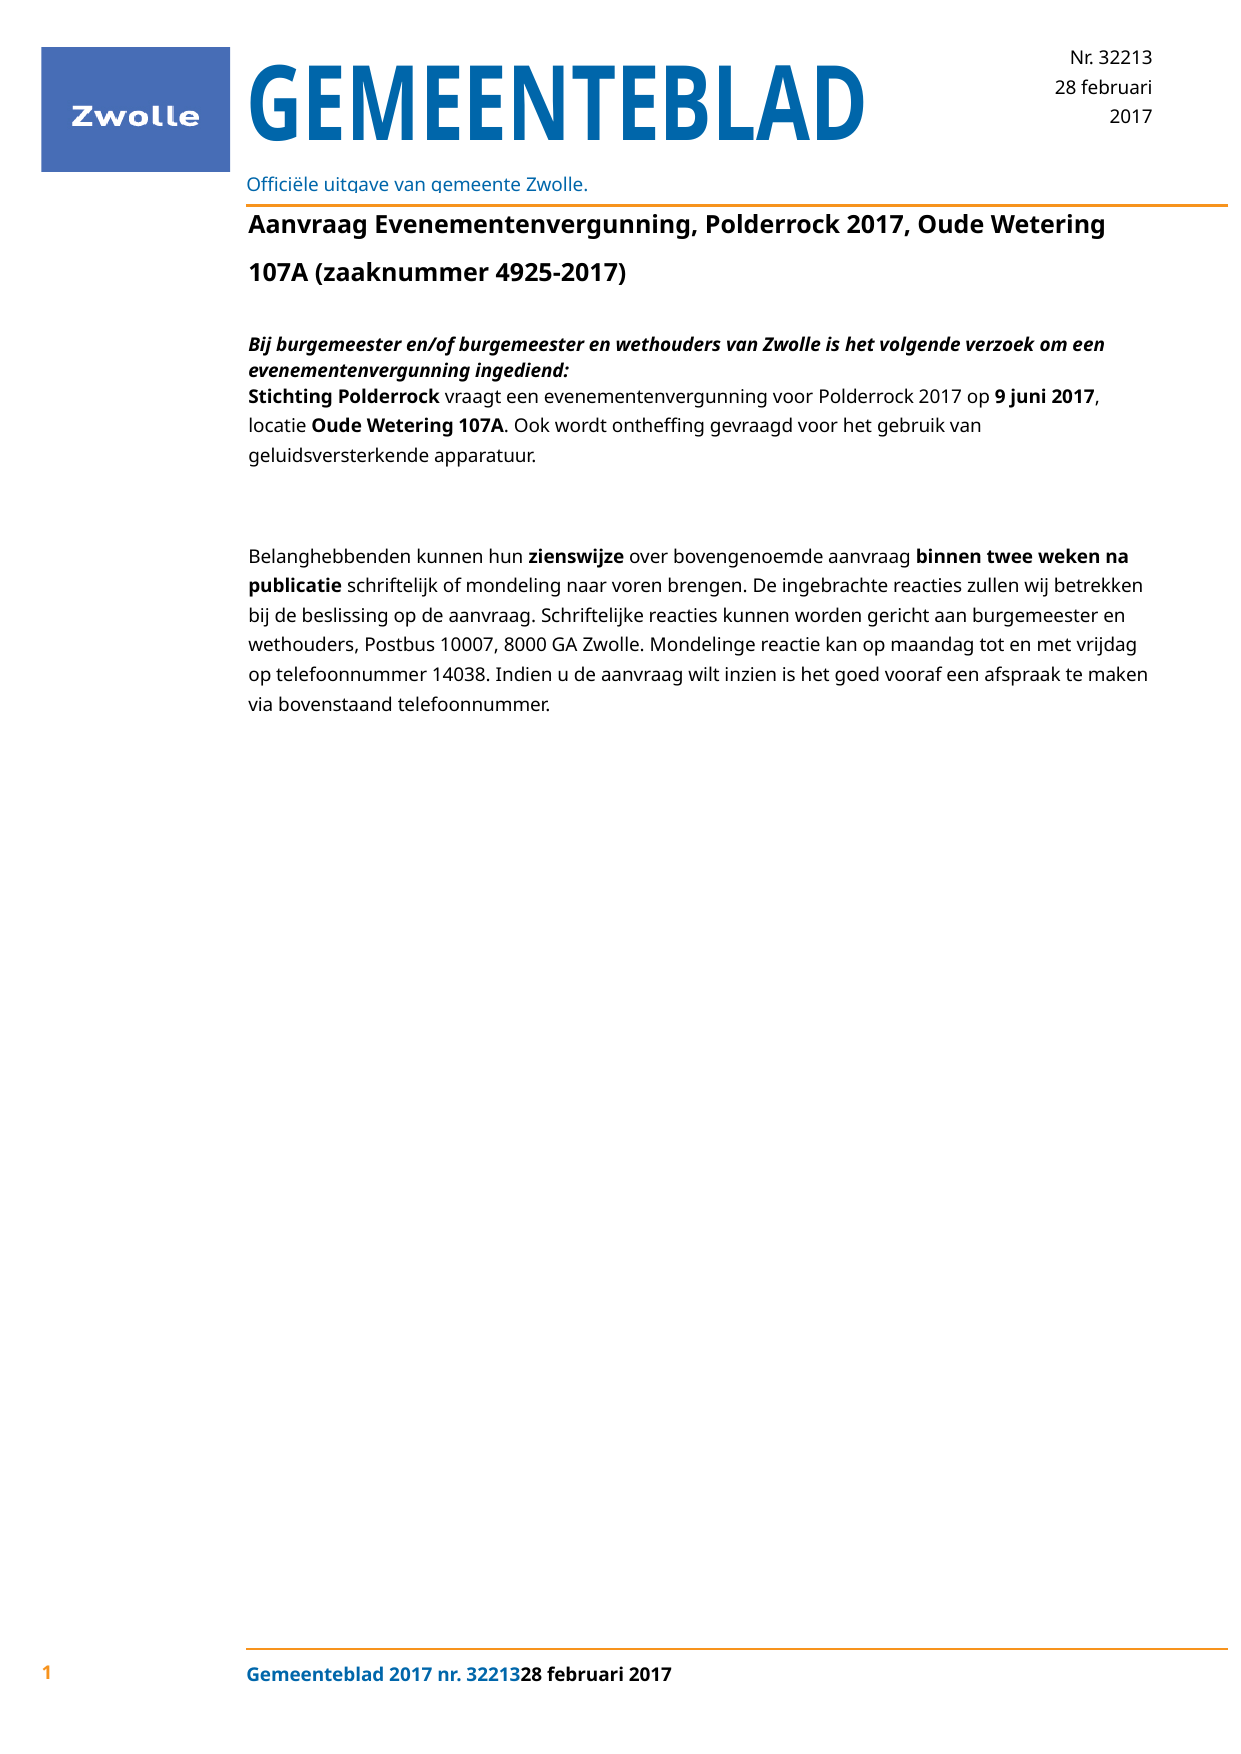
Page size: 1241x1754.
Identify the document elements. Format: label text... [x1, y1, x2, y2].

picture [41, 47, 231, 172]
text Bij burgemeester en/of burgemeester en wethouders van Zwolle is het volgende verzoek om een evenementenvergunning ingediend: [248, 331, 1152, 383]
text Aanvraag Evenementenvergunning, Polderrock 2017, Oude Wetering 107A (zaaknummer 4925-2017) [248, 207, 1152, 288]
text Stichting Polderrock vraagt een evenementenvergunning voor Polderrock 2017 op 9 juni 2017, locatie Oude Wetering 107A. Ook wordt ontheffing gevraagd voor het gebruik van geluidsversterkende apparatuur. [248, 383, 1152, 468]
text Belanghebbenden kunnen hun zienswijze over bovengenoemde aanvraag binnen twee weken na publicatie schriftelijk of mondeling naar voren brengen. De ingebrachte reacties zullen wij betrekken bij de beslissing op de aanvraag. Schriftelijke reacties kunnen worden gericht aan burgemeester en wethouders, Postbus 10007, 8000 GA Zwolle. Mondelinge reactie kan op maandag tot en met vrijdag op telefoonnummer 14038. Indien u de aanvraag wilt inzien is het goed vooraf een afspraak te maken via bovenstaand telefoonnummer. [248, 543, 1152, 717]
